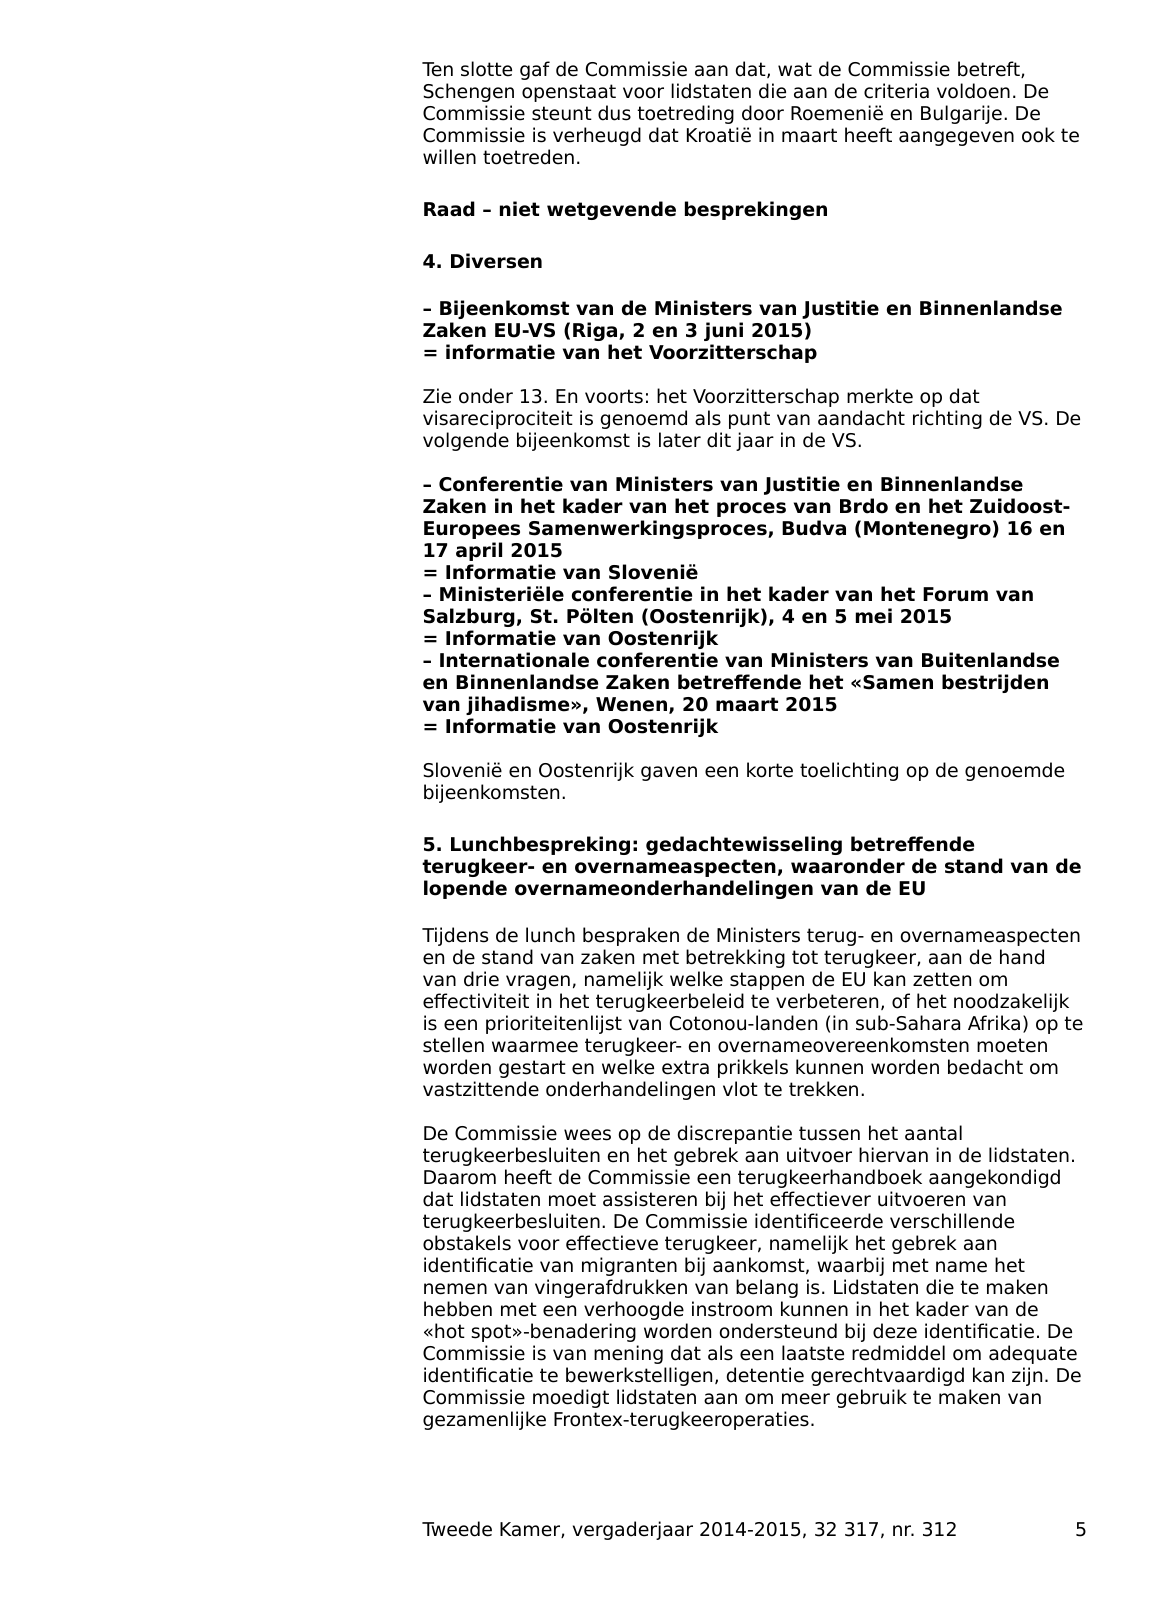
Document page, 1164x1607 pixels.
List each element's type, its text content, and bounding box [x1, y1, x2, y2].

text – Ministeriële conferentie in het kader van het Forum van Salzburg, St. Pölten (Oostenrijk), 4 en 5 mei 2015 [422, 584, 1087, 628]
text = informatie van het Voorzitterschap [422, 342, 1087, 364]
text – Internationale conferentie van Ministers van Buitenlandse en Binnenlandse Zaken betreffende het «Samen bestrijden van jihadisme», Wenen, 20 maart 2015 [422, 650, 1087, 716]
text Ten slotte gaf de Commissie aan dat, wat de Commissie betreft, Schengen openstaat voor lidstaten die aan de criteria voldoen. De Commissie steunt dus toetreding door Roemenië en Bulgarije. De Commissie is verheugd dat Kroatië in maart heeft aangegeven ook te willen toetreden. [422, 59, 1087, 169]
text De Commissie wees op de discrepantie tussen het aantal terugkeerbesluiten en het gebrek aan uitvoer hiervan in de lidstaten. Daarom heeft de Commissie een terugkeerhandboek aangekondigd dat lidstaten moet assisteren bij het effectiever uitvoeren van terugkeerbesluiten. De Commissie identificeerde verschillende obstakels voor effectieve terugkeer, namelijk het gebrek aan identificatie van migranten bij aankomst, waarbij met name het nemen van vingerafdrukken van belang is. Lidstaten die te maken hebben met een verhoogde instroom kunnen in het kader van de «hot spot»-benadering worden ondersteund bij deze identificatie. De Commissie is van mening dat als een laatste redmiddel om adequate identificatie te bewerkstelligen, detentie gerechtvaardigd kan zijn. De Commissie moedigt lidstaten aan om meer gebruik te maken van gezamenlijke Frontex-terugkeeroperaties. [422, 1123, 1087, 1431]
text – Bijeenkomst van de Ministers van Justitie en Binnenlandse Zaken EU-VS (Riga, 2 en 3 juni 2015) [422, 298, 1087, 342]
text – Conferentie van Ministers van Justitie en Binnenlandse Zaken in het kader van het proces van Brdo en het Zuidoost-Europees Samenwerkingsproces, Budva (Montenegro) 16 en 17 april 2015 [422, 474, 1087, 562]
text = Informatie van Oostenrijk [422, 628, 1087, 650]
subtitle Raad – niet wetgevende besprekingen [422, 199, 1087, 221]
text = Informatie van Oostenrijk [422, 716, 1087, 738]
text Tijdens de lunch bespraken de Ministers terug- en overnameaspecten en de stand van zaken met betrekking tot terugkeer, aan de hand van drie vragen, namelijk welke stappen de EU kan zetten om effectiviteit in het terugkeerbeleid te verbeteren, of het noodzakelijk is een prioriteitenlijst van Cotonou-landen (in sub-Sahara Afrika) op te stellen waarmee terugkeer- en overnameovereenkomsten moeten worden gestart en welke extra prikkels kunnen worden bedacht om vastzittende onderhandelingen vlot te trekken. [422, 925, 1087, 1101]
text Slovenië en Oostenrijk gaven een korte toelichting op de genoemde bijeenkomsten. [422, 760, 1087, 804]
subtitle 5. Lunchbespreking: gedachtewisseling betreffende terugkeer- en overnameaspecten, waaronder de stand van de lopende overnameonderhandelingen van de EU [422, 834, 1087, 900]
text Zie onder 13. En voorts: het Voorzitterschap merkte op dat visareciprociteit is genoemd als punt van aandacht richting de VS. De volgende bijeenkomst is later dit jaar in de VS. [422, 386, 1087, 452]
subtitle 4. Diversen [422, 251, 1087, 273]
text = Informatie van Slovenië [422, 562, 1087, 584]
